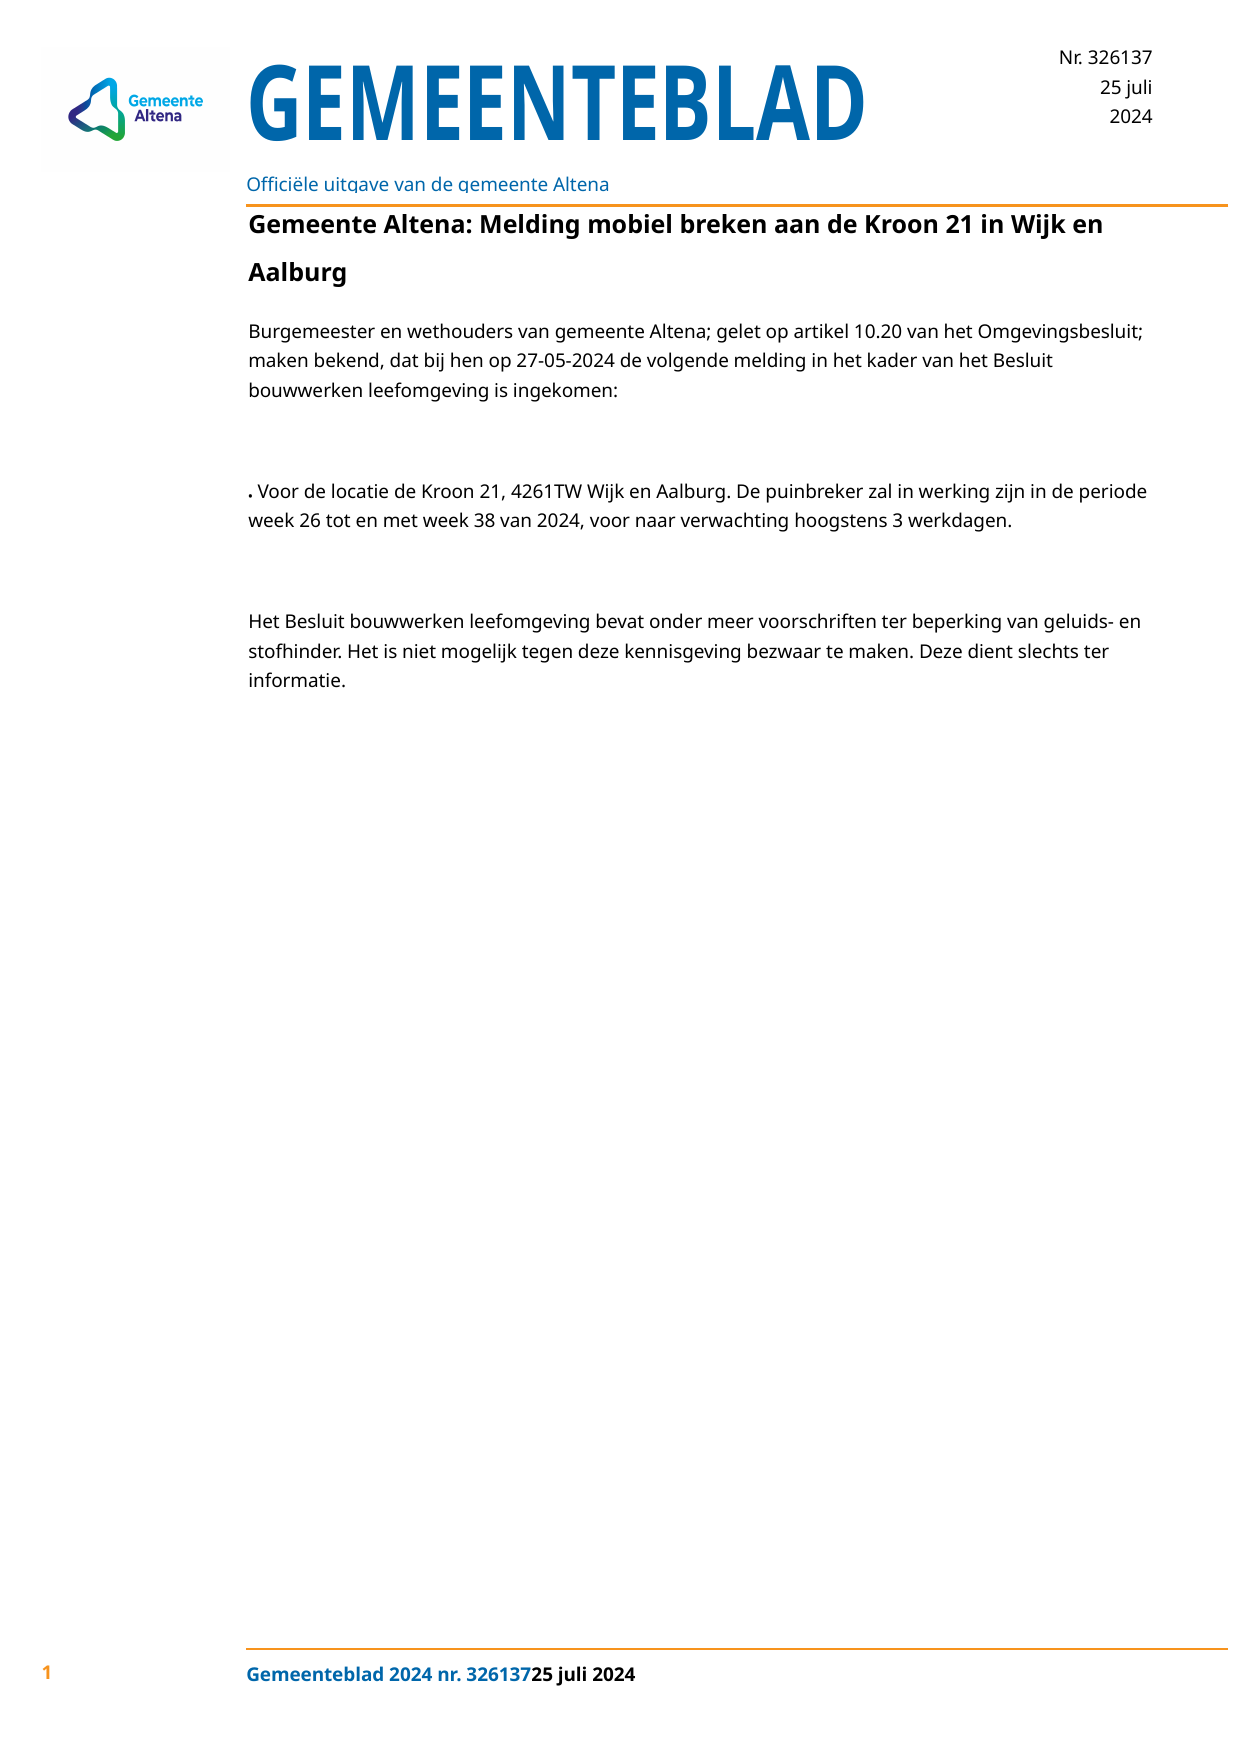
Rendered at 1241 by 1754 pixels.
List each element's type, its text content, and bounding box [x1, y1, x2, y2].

text • Voor de locatie de Kroon 21, 4261TW Wijk en Aalburg. De puinbreker zal in werking zijn in de periode week 26 tot en met week 38 van 2024, voor naar verwachting hoogstens 3 werkdagen. [248, 478, 1152, 533]
picture [41, 47, 231, 172]
text Burgemeester en wethouders van gemeente Altena; gelet op artikel 10.20 van het Omgevingsbesluit; maken bekend, dat bij hen op 27-05-2024 de volgende melding in het kader van het Besluit bouwwerken leefomgeving is ingekomen: [248, 318, 1152, 403]
text Het Besluit bouwwerken leefomgeving bevat onder meer voorschriften ter beperking van geluids- en stofhinder. Het is niet mogelijk tegen deze kennisgeving bezwaar te maken. Deze dient slechts ter informatie. [248, 608, 1152, 693]
text Gemeente Altena: Melding mobiel breken aan de Kroon 21 in Wijk en Aalburg [248, 207, 1152, 288]
